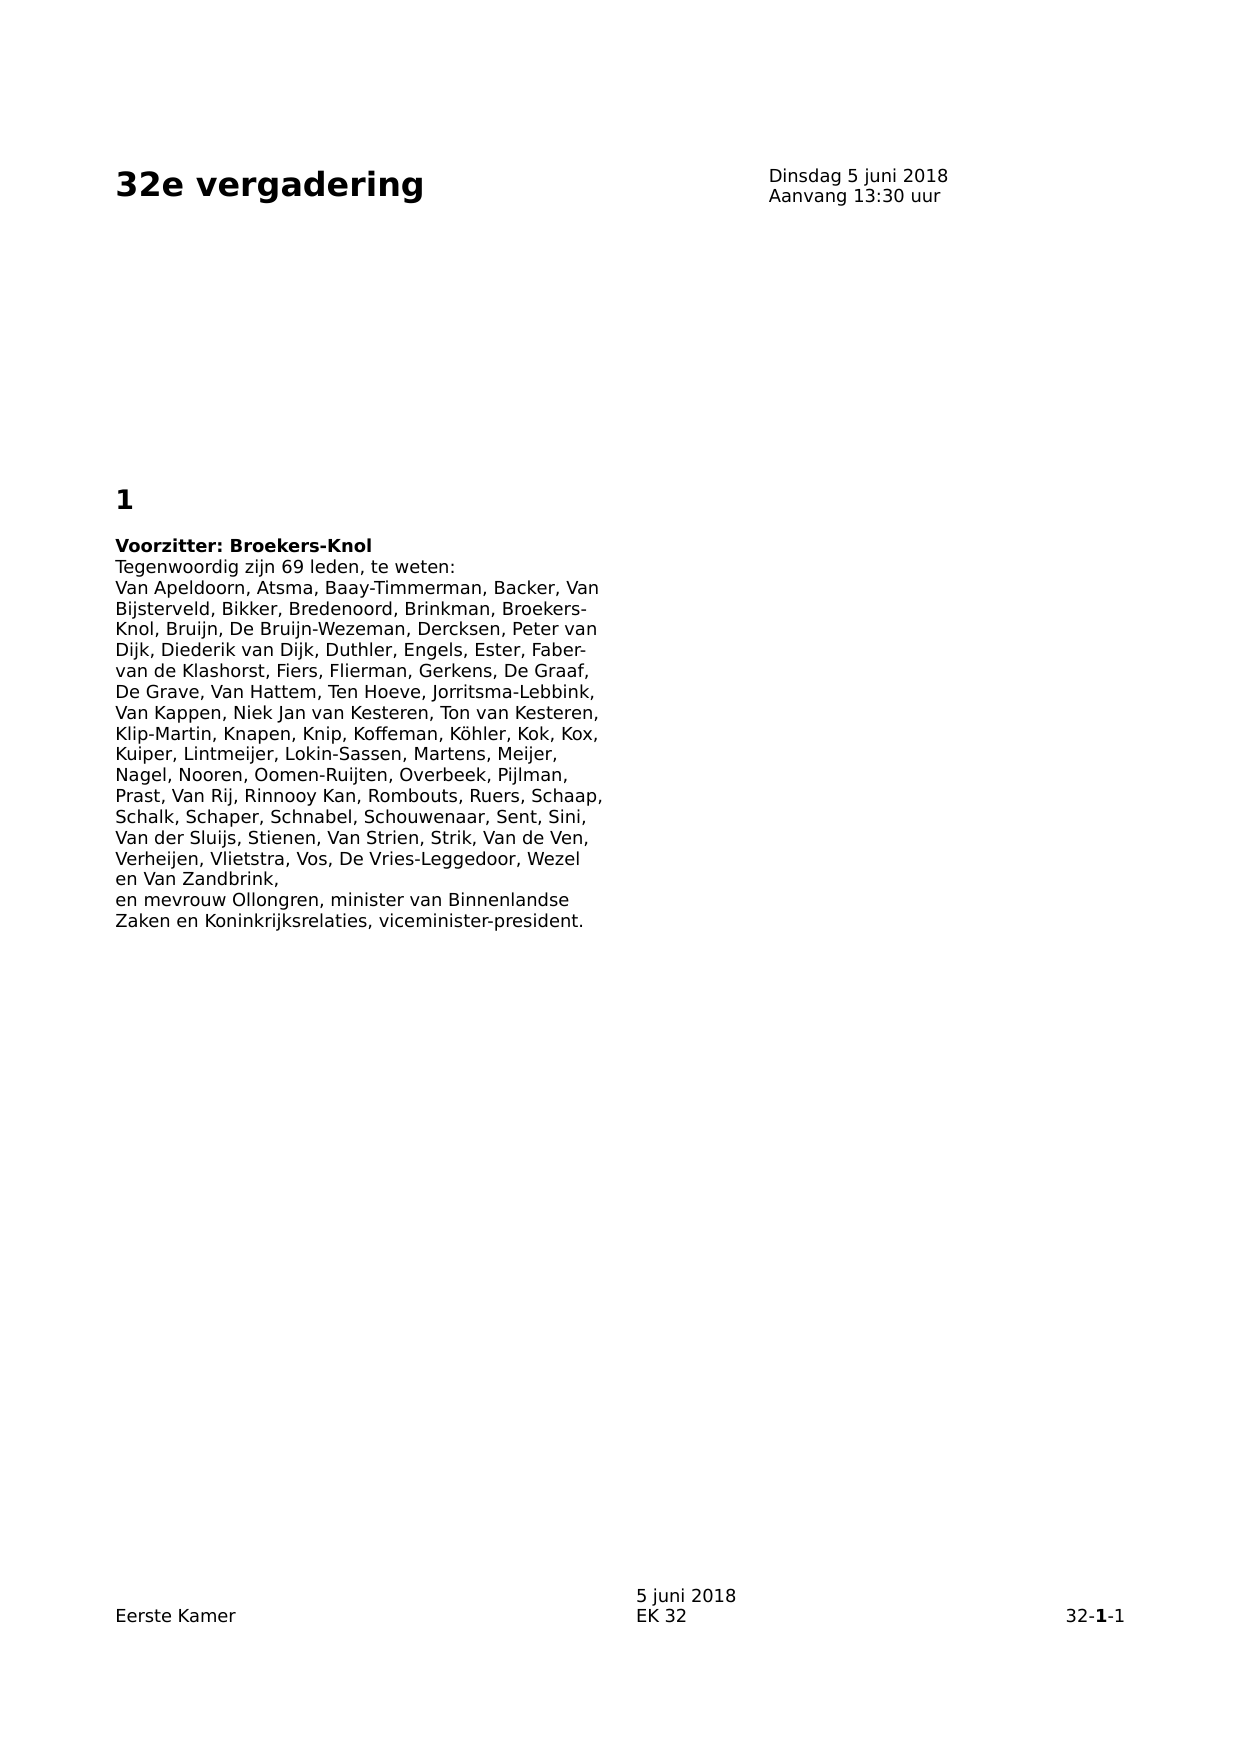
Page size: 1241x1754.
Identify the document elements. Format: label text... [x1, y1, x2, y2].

table_cell Aanvang 13:30 uur [769, 186, 1125, 207]
table_header 32e vergadering [115, 165, 768, 207]
text en mevrouw Ollongren, minister van Binnenlandse Zaken en Koninkrijksrelaties, viceminister-president. [115, 890, 605, 932]
text Voorzitter: Broekers-Knol [115, 536, 605, 557]
table_header Dinsdag 5 juni 2018 [769, 165, 1125, 186]
text Tegenwoordig zijn 69 leden, te weten: [115, 557, 605, 577]
title 1 [115, 484, 605, 516]
text Van Apeldoorn, Atsma, Baay-Timmerman, Backer, Van Bijsterveld, Bikker, Bredenoord, Brinkman, Broekers-Knol, Bruijn, De Bruijn-Wezeman, Dercksen, Peter van Dijk, Diederik van Dijk, Duthler, Engels, Ester, Faber-van de Klashorst, Fiers, Flierman, Gerkens, De Graaf, De Grave, Van Hattem, Ten Hoeve, Jorritsma-Lebbink, Van Kappen, Niek Jan van Kesteren, Ton van Kesteren, Klip-Martin, Knapen, Knip, Koffeman, Köhler, Kok, Kox, Kuiper, Lintmeijer, Lokin-Sassen, Martens, Meijer, Nagel, Nooren, Oomen-Ruijten, Overbeek, Pijlman, Prast, Van Rij, Rinnooy Kan, Rombouts, Ruers, Schaap, Schalk, Schaper, Schnabel, Schouwenaar, Sent, Sini, Van der Sluijs, Stienen, Van Strien, Strik, Van de Ven, Verheijen, Vlietstra, Vos, De Vries-Leggedoor, Wezel en Van Zandbrink, [115, 577, 605, 890]
